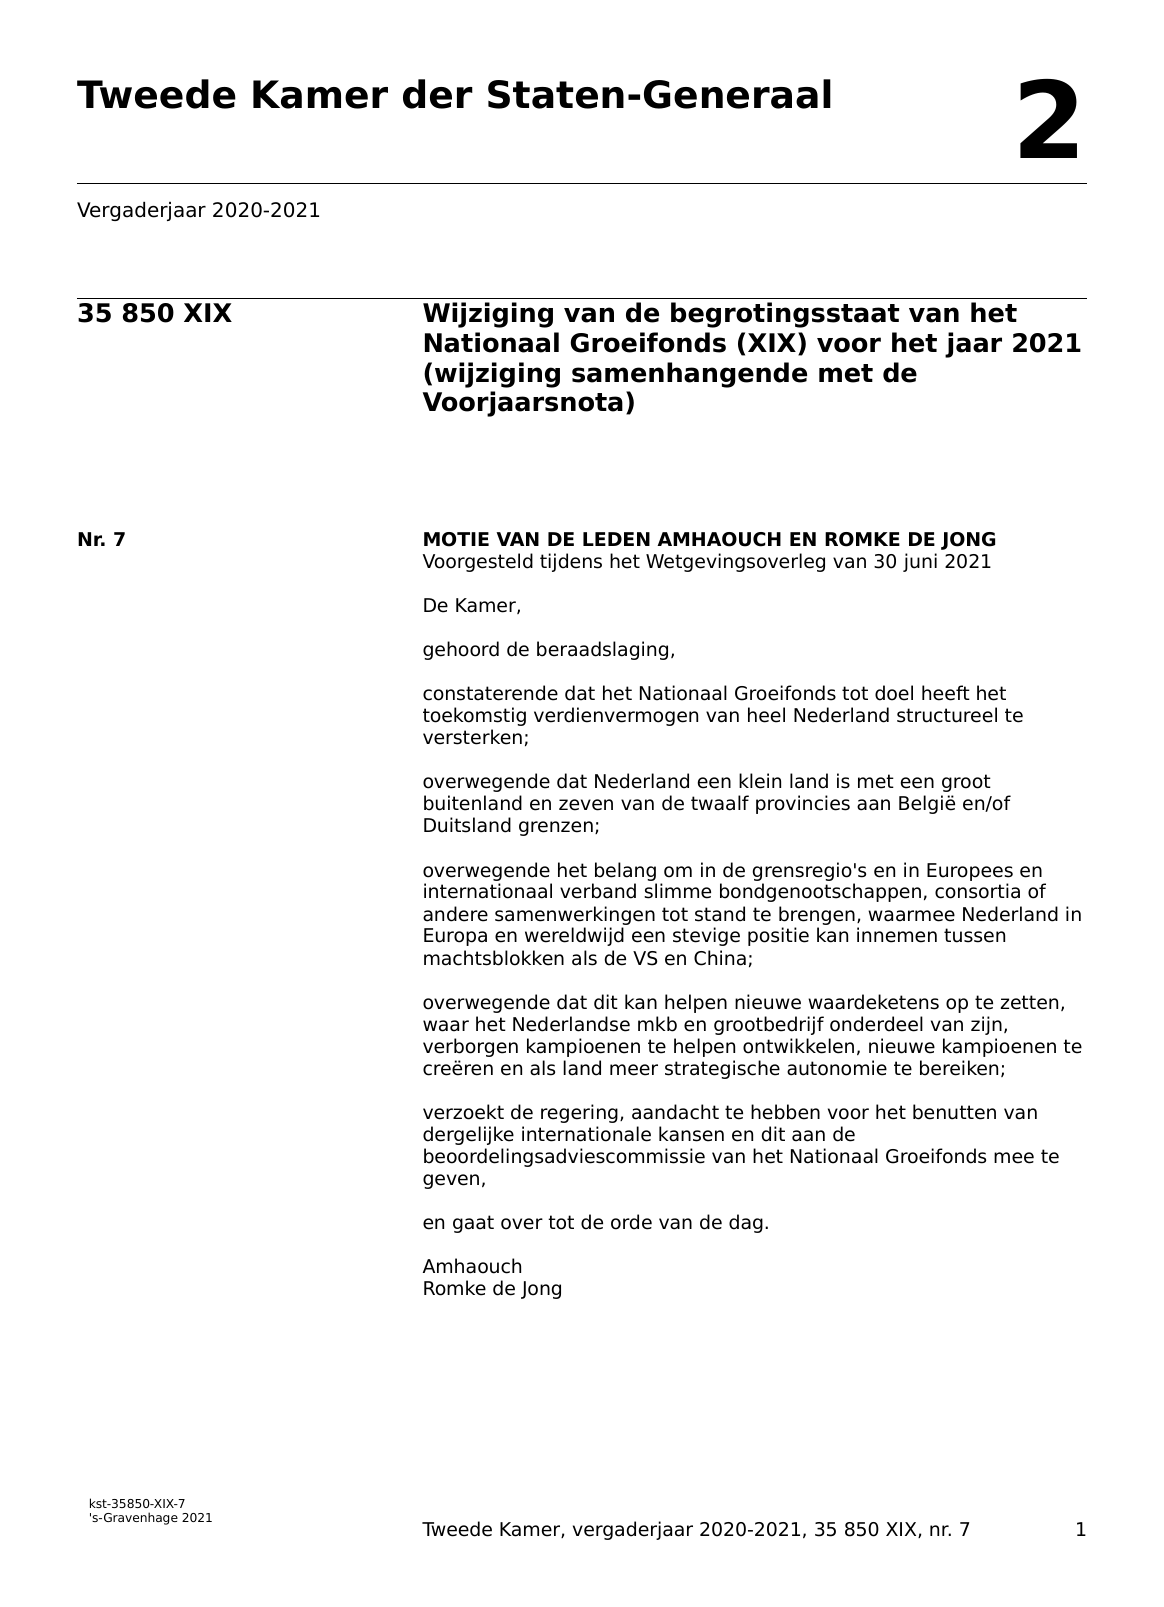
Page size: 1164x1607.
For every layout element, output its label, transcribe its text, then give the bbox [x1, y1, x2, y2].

text en gaat over tot de orde van de dag. [422, 1212, 1087, 1234]
text 's-Gravenhage 2021 [88, 1511, 323, 1525]
text overwegende dat dit kan helpen nieuwe waardeketens op te zetten, waar het Nederlandse mkb en grootbedrijf onderdeel van zijn, verborgen kampioenen te helpen ontwikkelen, nieuwe kampioenen te creëren en als land meer strategische autonomie te bereiken; [422, 992, 1087, 1079]
text Amhaouch [422, 1256, 1087, 1278]
text kst-35850-XIX-7 [88, 1497, 323, 1511]
table_header Tweede Kamer der Staten-Generaal [77, 59, 886, 183]
text Romke de Jong [422, 1278, 1087, 1300]
text De Kamer, [422, 595, 1087, 617]
subtitle Nr. 7 MOTIE VAN DE LEDEN AMHAOUCH EN ROMKE DE JONG [77, 529, 1087, 551]
text gehoord de beraadslaging, [422, 639, 1087, 661]
text constaterende dat het Nationaal Groeifonds tot doel heeft het toekomstig verdienvermogen van heel Nederland structureel te versterken; [422, 683, 1087, 749]
table_header 2 [886, 59, 1087, 183]
text overwegende het belang om in de grensregio's en in Europees en internationaal verband slimme bondgenootschappen, consortia of andere samenwerkingen tot stand te brengen, waarmee Nederland in Europa en wereldwijd een stevige positie kan innemen tussen machtsblokken als de VS en China; [422, 859, 1087, 969]
table_cell Vergaderjaar 2020-2021 [77, 184, 1087, 298]
text Voorgesteld tijdens het Wetgevingsoverleg van 30 juni 2021 [422, 551, 1087, 573]
text overwegende dat Nederland een klein land is met een groot buitenland en zeven van de twaalf provincies aan België en/of Duitsland grenzen; [422, 771, 1087, 837]
subtitle 35 850 XIX Wijziging van de begrotingsstaat van het Nationaal Groeifonds (XIX) voor het jaar 2021 (wijziging samenhangende met de Voorjaarsnota) [77, 299, 1087, 418]
text verzoekt de regering, aandacht te hebben voor het benutten van dergelijke internationale kansen en dit aan de beoordelingsadviescommissie van het Nationaal Groeifonds mee te geven, [422, 1102, 1087, 1189]
